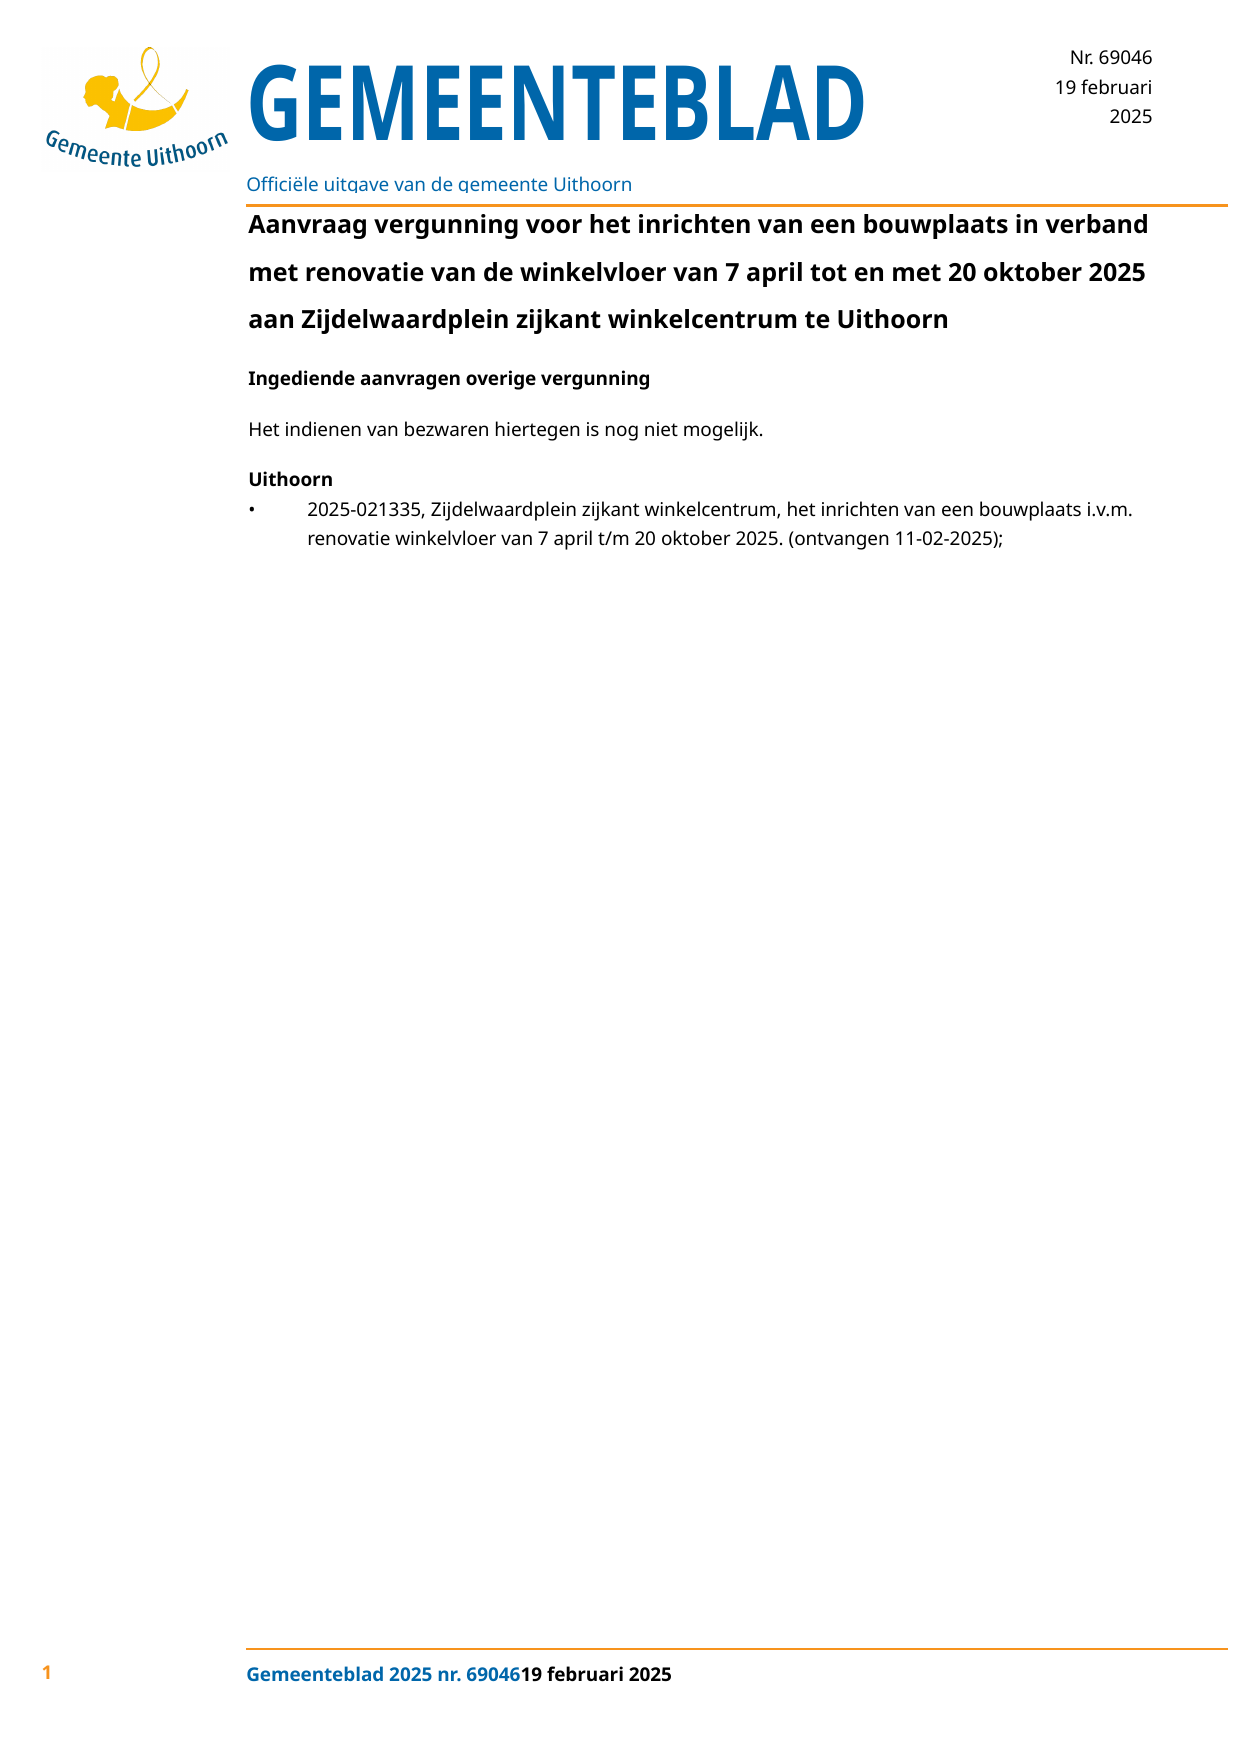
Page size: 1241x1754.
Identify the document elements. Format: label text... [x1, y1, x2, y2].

text Uithoorn [248, 466, 1152, 492]
list 2025-021335, Zijdelwaardplein zijkant winkelcentrum, het inrichten van een bouwplaats i.v.m. renovatie winkelvloer van 7 april t/m 20 oktober 2025. (ontvangen 11-02-2025); [248, 496, 1152, 551]
text Het indienen van bezwaren hiertegen is nog niet mogelijk. [248, 416, 1152, 442]
text Aanvraag vergunning voor het inrichten van een bouwplaats in verband met renovatie van de winkelvloer van 7 april tot en met 20 oktober 2025 aan Zijdelwaardplein zijkant winkelcentrum te Uithoorn [248, 207, 1152, 336]
picture [41, 47, 231, 172]
text Ingediende aanvragen overige vergunning [248, 366, 1152, 391]
